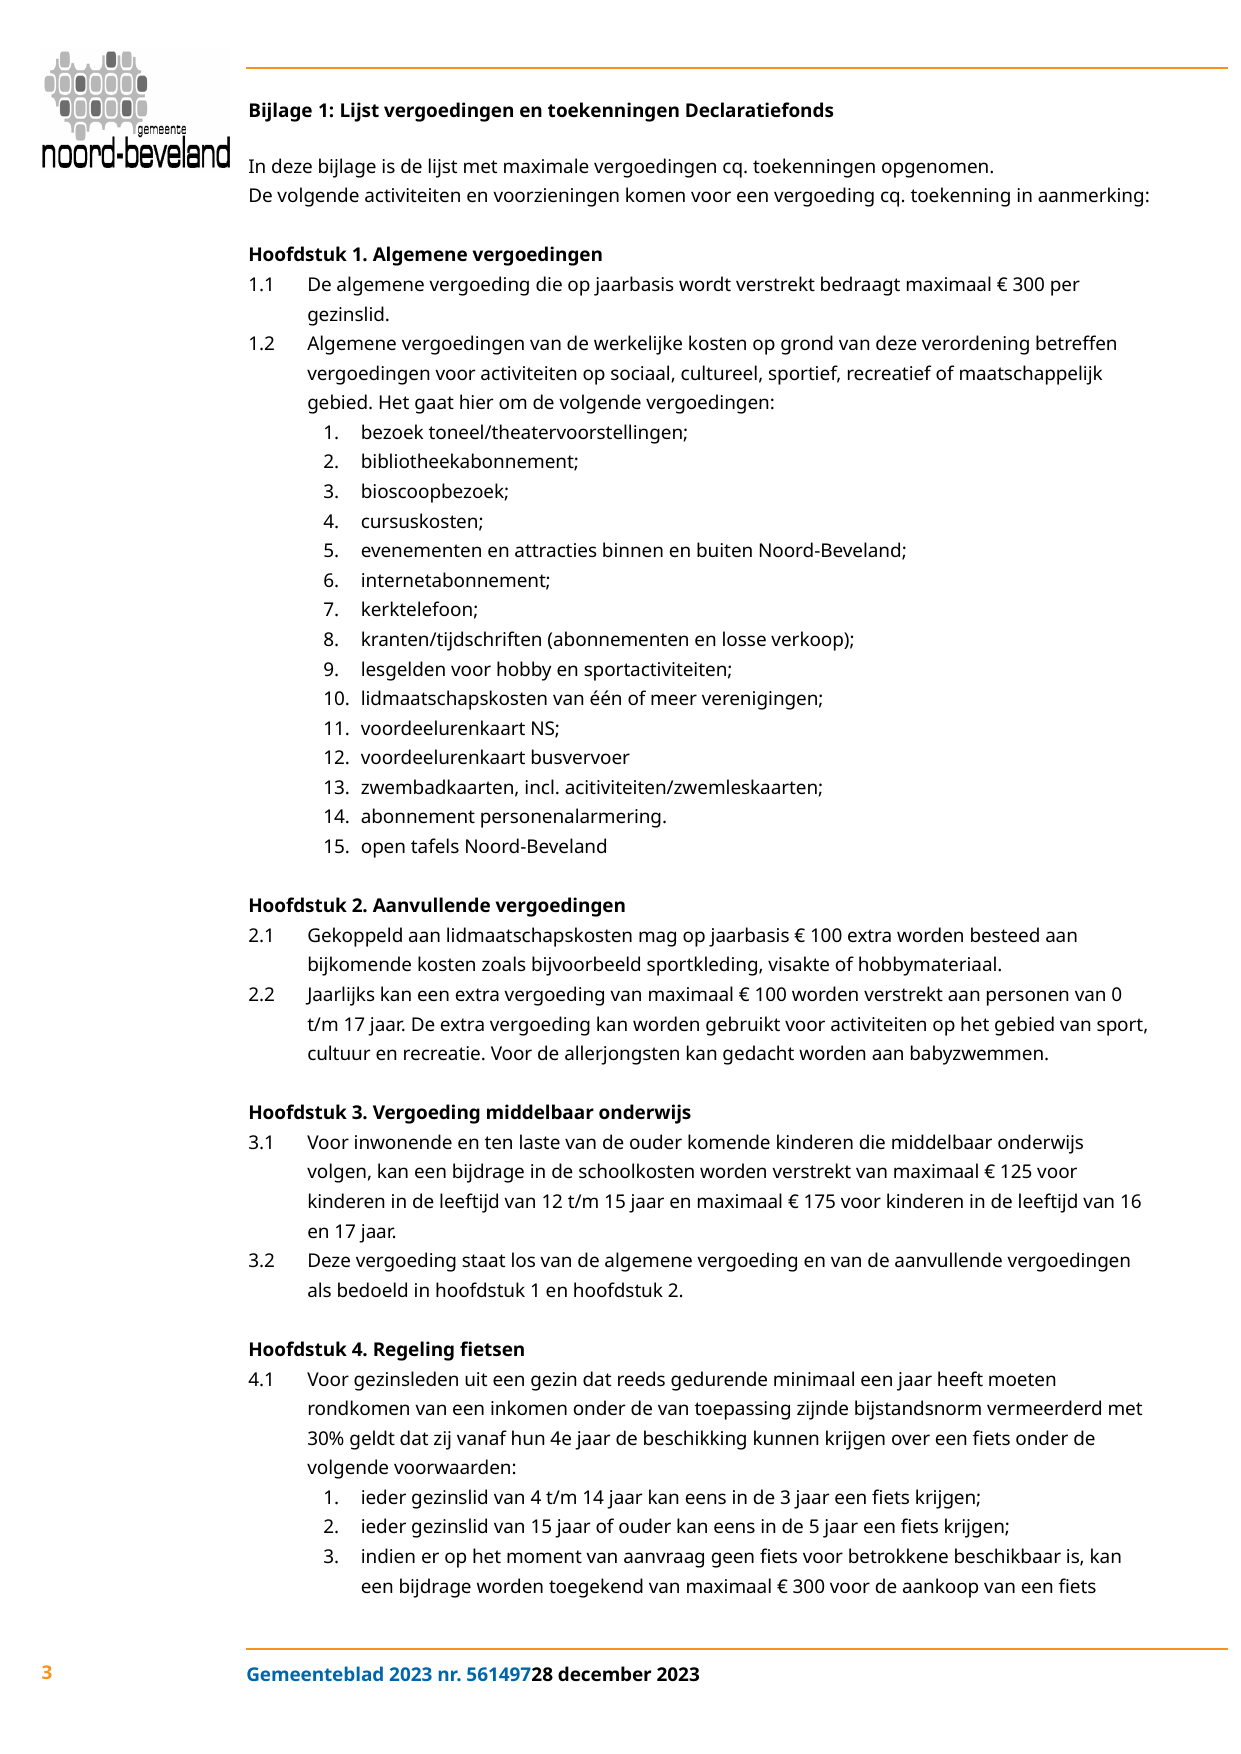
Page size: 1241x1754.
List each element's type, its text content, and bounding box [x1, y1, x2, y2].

list open tafels Noord-Beveland [323, 833, 1152, 859]
text Hoofdstuk 1. Algemene vergoedingen [248, 242, 1152, 267]
list cursuskosten; [323, 508, 1152, 534]
list lesgelden voor hobby en sportactiviteiten; [323, 656, 1152, 682]
list kerktelefoon; [323, 597, 1152, 622]
list Algemene vergoedingen van de werkelijke kosten op grond van deze verordening betreffen vergoedingen voor activiteiten op sociaal, cultureel, sportief, recreatief of maatschappelijk gebied. Het gaat hier om de volgende vergoedingen: [248, 330, 1152, 415]
list kranten/tijdschriften (abonnementen en losse verkoop); [323, 626, 1152, 652]
text Hoofdstuk 3. Vergoeding middelbaar onderwijs [248, 1099, 1152, 1125]
picture [41, 47, 231, 172]
list Voor inwonende en ten laste van de ouder komende kinderen die middelbaar onderwijs volgen, kan een bijdrage in de schoolkosten worden verstrekt van maximaal € 125 voor kinderen in de leeftijd van 12 t/m 15 jaar en maximaal € 175 voor kinderen in de leeftijd van 16 en 17 jaar. [248, 1129, 1152, 1244]
list abonnement personenalarmering. [323, 804, 1152, 829]
list Deze vergoeding staat los van de algemene vergoeding en van de aanvullende vergoedingen als bedoeld in hoofdstuk 1 en hoofdstuk 2. [248, 1247, 1152, 1303]
list bibliotheekabonnement; [323, 449, 1152, 474]
list ieder gezinslid van 15 jaar of ouder kan eens in de 5 jaar een fiets krijgen; [323, 1514, 1152, 1539]
list bezoek toneel/theatervoorstellingen; [323, 419, 1152, 445]
list evenementen en attracties binnen en buiten Noord-Beveland; [323, 537, 1152, 563]
list De algemene vergoeding die op jaarbasis wordt verstrekt bedraagt maximaal € 300 per gezinslid. [248, 271, 1152, 327]
text In deze bijlage is de lijst met maximale vergoedingen cq. toekenningen opgenomen. [248, 153, 1152, 179]
list bioscoopbezoek; [323, 478, 1152, 504]
list ieder gezinslid van 4 t/m 14 jaar kan eens in de 3 jaar een fiets krijgen; [323, 1484, 1152, 1510]
text Hoofdstuk 2. Aanvullende vergoedingen [248, 892, 1152, 918]
list indien er op het moment van aanvraag geen fiets voor betrokkene beschikbaar is, kan een bijdrage worden toegekend van maximaal € 300 voor de aankoop van een fiets [323, 1543, 1152, 1599]
list Gekoppeld aan lidmaatschapskosten mag op jaarbasis € 100 extra worden besteed aan bijkomende kosten zoals bijvoorbeeld sportkleding, visakte of hobbymateriaal. [248, 922, 1152, 977]
text Bijlage 1: Lijst vergoedingen en toekenningen Declaratiefonds [248, 95, 1152, 123]
list lidmaatschapskosten van één of meer verenigingen; [323, 685, 1152, 711]
list zwembadkaarten, incl. acitiviteiten/zwemleskaarten; [323, 774, 1152, 800]
list Jaarlijks kan een extra vergoeding van maximaal € 100 worden verstrekt aan personen van 0 t/m 17 jaar. De extra vergoeding kan worden gebruikt voor activiteiten op het gebied van sport, cultuur en recreatie. Voor de allerjongsten kan gedacht worden aan babyzwemmen. [248, 981, 1152, 1066]
text Hoofdstuk 4. Regeling fietsen [248, 1336, 1152, 1362]
text De volgende activiteiten en voorzieningen komen voor een vergoeding cq. toekenning in aanmerking: [248, 182, 1152, 208]
list voordeelurenkaart NS; [323, 715, 1152, 741]
list Voor gezinsleden uit een gezin dat reeds gedurende minimaal een jaar heeft moeten rondkomen van een inkomen onder de van toepassing zijnde bijstandsnorm vermeerderd met 30% geldt dat zij vanaf hun 4e jaar de beschikking kunnen krijgen over een fiets onder de volgende voorwaarden: [248, 1366, 1152, 1480]
list internetabonnement; [323, 567, 1152, 593]
list voordeelurenkaart busvervoer [323, 744, 1152, 770]
